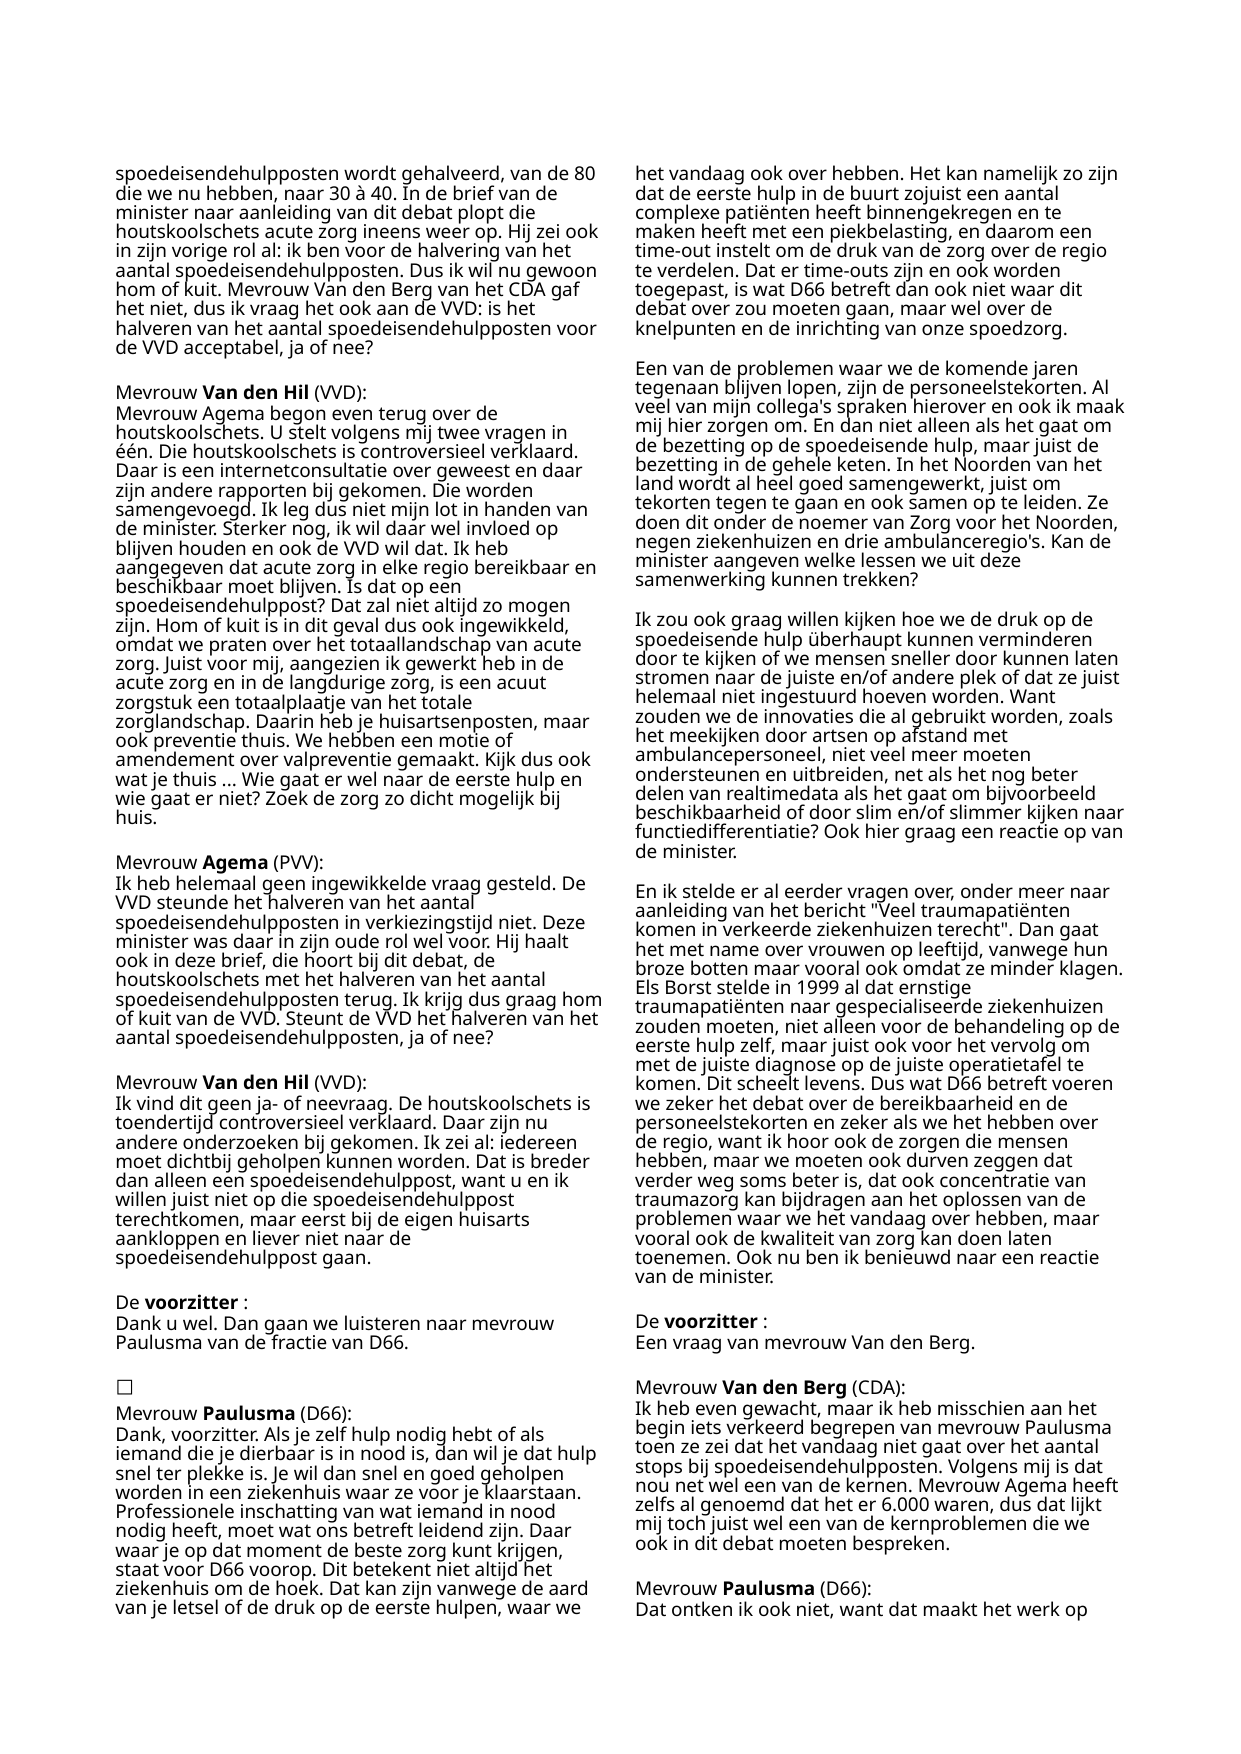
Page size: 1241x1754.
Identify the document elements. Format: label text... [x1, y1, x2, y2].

text ⬜ [115, 1374, 605, 1400]
text De voorzitter : [115, 1289, 605, 1315]
text het vandaag ook over hebben. Het kan namelijk zo zijn dat de eerste hulp in de buurt zojuist een aantal complexe patiënten heeft binnengekregen en te maken heeft met een piekbelasting, en daarom een time-out instelt om de druk van de zorg over de regio te verdelen. Dat er time-outs zijn en ook worden toegepast, is wat D66 betreft dan ook niet waar dit debat over zou moeten gaan, maar wel over de knelpunten en de inrichting van onze spoedzorg. [635, 165, 1125, 339]
text De voorzitter : [635, 1308, 1125, 1334]
text Mevrouw Van den Berg (CDA): [635, 1374, 1125, 1400]
text Een vraag van mevrouw Van den Berg. [635, 1334, 1125, 1353]
text Mevrouw Agema (PVV): [115, 849, 605, 875]
text Ik heb even gewacht, maar ik heb misschien aan het begin iets verkeerd begrepen van mevrouw Paulusma toen ze zei dat het vandaag niet gaat over het aantal stops bij spoedeisendehulpposten. Volgens mij is dat nou net wel een van de kernen. Mevrouw Agema heeft zelfs al genoemd dat het er 6.000 waren, dus dat lijkt mij toch juist wel een van de kernproblemen die we ook in dit debat moeten bespreken. [635, 1400, 1125, 1554]
text Mevrouw Agema begon even terug over de houtskoolschets. U stelt volgens mij twee vragen in één. Die houtskoolschets is controversieel verklaard. Daar is een internetconsultatie over geweest en daar zijn andere rapporten bij gekomen. Die worden samengevoegd. Ik leg dus niet mijn lot in handen van de minister. Sterker nog, ik wil daar wel invloed op blijven houden en ook de VVD wil dat. Ik heb aangegeven dat acute zorg in elke regio bereikbaar en beschikbaar moet blijven. Is dat op een spoedeisendehulppost? Dat zal niet altijd zo mogen zijn. Hom of kuit is in dit geval dus ook ingewikkeld, omdat we praten over het totaallandschap van acute zorg. Juist voor mij, aangezien ik gewerkt heb in de acute zorg en in de langdurige zorg, is een acuut zorgstuk een totaalplaatje van het totale zorglandschap. Daarin heb je huisartsenposten, maar ook preventie thuis. We hebben een motie of amendement over valpreventie gemaakt. Kijk dus ook wat je thuis ... Wie gaat er wel naar de eerste hulp en wie gaat er niet? Zoek de zorg zo dicht mogelijk bij huis. [115, 404, 605, 828]
text Mevrouw Van den Hil (VVD): [115, 379, 605, 404]
text Dank, voorzitter. Als je zelf hulp nodig hebt of als iemand die je dierbaar is in nood is, dan wil je dat hulp snel ter plekke is. Je wil dan snel en goed geholpen worden in een ziekenhuis waar ze voor je klaarstaan. Professionele inschatting van wat iemand in nood nodig heeft, moet wat ons betreft leidend zijn. Daar waar je op dat moment de beste zorg kunt krijgen, staat voor D66 voorop. Dit betekent niet altijd het ziekenhuis om de hoek. Dat kan zijn vanwege de aard van je letsel of de druk op de eerste hulpen, waar we [115, 1426, 605, 1619]
text Dank u wel. Dan gaan we luisteren naar mevrouw Paulusma van de fractie van D66. [115, 1315, 605, 1354]
text Mevrouw Van den Hil (VVD): [115, 1069, 605, 1095]
text En ik stelde er al eerder vragen over, onder meer naar aanleiding van het bericht "Veel traumapatiënten komen in verkeerde ziekenhuizen terecht". Dan gaat het met name over vrouwen op leeftijd, vanwege hun broze botten maar vooral ook omdat ze minder klagen. Els Borst stelde in 1999 al dat ernstige traumapatiënten naar gespecialiseerde ziekenhuizen zouden moeten, niet alleen voor de behandeling op de eerste hulp zelf, maar juist ook voor het vervolg om met de juiste diagnose op de juiste operatietafel te komen. Dit scheelt levens. Dus wat D66 betreft voeren we zeker het debat over de bereikbaarheid en de personeelstekorten en zeker als we het hebben over de regio, want ik hoor ook de zorgen die mensen hebben, maar we moeten ook durven zeggen dat verder weg soms beter is, dat ook concentratie van traumazorg kan bijdragen aan het oplossen van de problemen waar we het vandaag over hebben, maar vooral ook de kwaliteit van zorg kan doen laten toenemen. Ook nu ben ik benieuwd naar een reactie van de minister. [635, 883, 1125, 1287]
text Mevrouw Paulusma (D66): [115, 1400, 605, 1426]
text spoedeisendehulpposten wordt gehalveerd, van de 80 die we nu hebben, naar 30 à 40. In de brief van de minister naar aanleiding van dit debat plopt die houtskoolschets acute zorg ineens weer op. Hij zei ook in zijn vorige rol al: ik ben voor de halvering van het aantal spoedeisendehulpposten. Dus ik wil nu gewoon hom of kuit. Mevrouw Van den Berg van het CDA gaf het niet, dus ik vraag het ook aan de VVD: is het halveren van het aantal spoedeisendehulpposten voor de VVD acceptabel, ja of nee? [115, 165, 605, 358]
text Dat ontken ik ook niet, want dat maakt het werk op [635, 1601, 1125, 1620]
text Ik vind dit geen ja- of neevraag. De houtskoolschets is toendertijd controversieel verklaard. Daar zijn nu andere onderzoeken bij gekomen. Ik zei al: iedereen moet dichtbij geholpen kunnen worden. Dat is breder dan alleen een spoedeisendehulppost, want u en ik willen juist niet op die spoedeisendehulppost terechtkomen, maar eerst bij de eigen huisarts aankloppen en liever niet naar de spoedeisendehulppost gaan. [115, 1095, 605, 1268]
text Ik heb helemaal geen ingewikkelde vraag gesteld. De VVD steunde het halveren van het aantal spoedeisendehulpposten in verkiezingstijd niet. Deze minister was daar in zijn oude rol wel voor. Hij haalt ook in deze brief, die hoort bij dit debat, de houtskoolschets met het halveren van het aantal spoedeisendehulpposten terug. Ik krijg dus graag hom of kuit van de VVD. Steunt de VVD het halveren van het aantal spoedeisendehulpposten, ja of nee? [115, 875, 605, 1048]
text Een van de problemen waar we de komende jaren tegenaan blijven lopen, zijn de personeelstekorten. Al veel van mijn collega's spraken hierover en ook ik maak mij hier zorgen om. En dan niet alleen als het gaat om de bezetting op de spoedeisende hulp, maar juist de bezetting in de gehele keten. In het Noorden van het land wordt al heel goed samengewerkt, juist om tekorten tegen te gaan en ook samen op te leiden. Ze doen dit onder de noemer van Zorg voor het Noorden, negen ziekenhuizen en drie ambulanceregio's. Kan de minister aangeven welke lessen we uit deze samenwerking kunnen trekken? [635, 359, 1125, 591]
text Ik zou ook graag willen kijken hoe we de druk op de spoedeisende hulp überhaupt kunnen verminderen door te kijken of we mensen sneller door kunnen laten stromen naar de juiste en/of andere plek of dat ze juist helemaal niet ingestuurd hoeven worden. Want zouden we de innovaties die al gebruikt worden, zoals het meekijken door artsen op afstand met ambulancepersoneel, niet veel meer moeten ondersteunen en uitbreiden, net als het nog beter delen van realtimedata als het gaat om bijvoorbeeld beschikbaarheid of door slim en/of slimmer kijken naar functiedifferentiatie? Ook hier graag een reactie op van de minister. [635, 611, 1125, 862]
text Mevrouw Paulusma (D66): [635, 1575, 1125, 1601]
